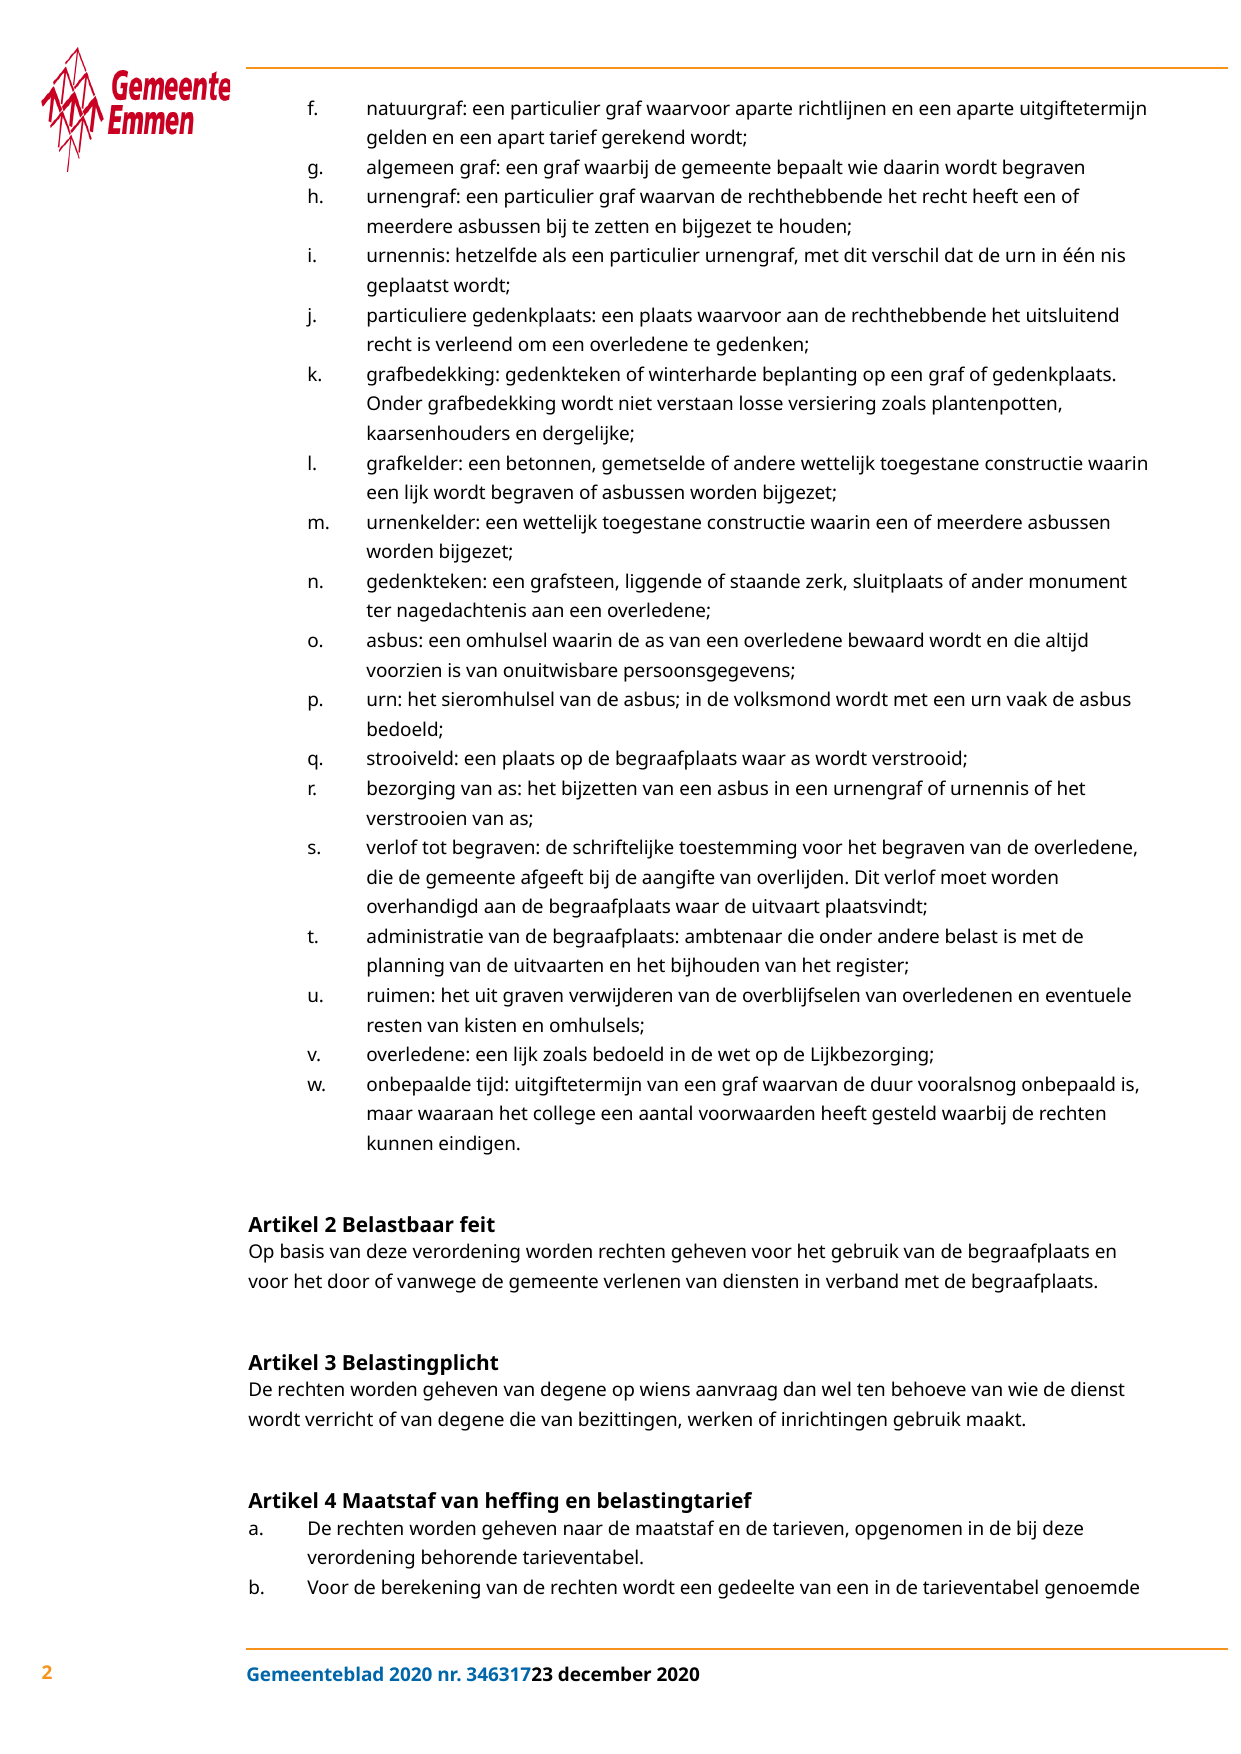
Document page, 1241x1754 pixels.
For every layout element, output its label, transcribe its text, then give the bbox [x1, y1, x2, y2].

text Op basis van deze verordening worden rechten geheven voor het gebruik van de begraafplaats en voor het door of vanwege de gemeente verlenen van diensten in verband met de begraafplaats. [248, 1239, 1152, 1294]
list urn: het sieromhulsel van de asbus; in de volksmond wordt met een urn vaak de asbus bedoeld; [307, 686, 1152, 742]
list strooiveld: een plaats op de begraafplaats waar as wordt verstrooid; [307, 746, 1152, 771]
list particuliere gedenkplaats: een plaats waarvoor aan de rechthebbende het uitsluitend recht is verleend om een overledene te gedenken; [307, 302, 1152, 357]
text De rechten worden geheven van degene op wiens aanvraag dan wel ten behoeve van wie de dienst wordt verricht of van degene die van bezittingen, werken of inrichtingen gebruik maakt. [248, 1377, 1152, 1432]
list onbepaalde tijd: uitgiftetermijn van een graf waarvan de duur vooralsnog onbepaald is, maar waaraan het college een aantal voorwaarden heeft gesteld waarbij de rechten kunnen eindigen. [307, 1071, 1152, 1156]
list De rechten worden geheven naar de maatstaf en de tarieven, opgenomen in de bij deze verordening behorende tarieventabel. [248, 1515, 1152, 1570]
picture [41, 47, 231, 172]
list grafbedekking: gedenkteken of winterharde beplanting op een graf of gedenkplaats. Onder grafbedekking wordt niet verstaan losse versiering zoals plantenpotten, kaarsenhouders en dergelijke; [307, 361, 1152, 446]
list administratie van de begraafplaats: ambtenaar die onder andere belast is met de planning van de uitvaarten en het bijhouden van het register; [307, 923, 1152, 978]
list ruimen: het uit graven verwijderen van de overblijfselen van overledenen en eventuele resten van kisten en omhulsels; [307, 982, 1152, 1038]
list bezorging van as: het bijzetten van een asbus in een urnengraf of urnennis of het verstrooien van as; [307, 775, 1152, 831]
text Artikel 3 Belastingplicht [248, 1348, 1152, 1377]
list urnengraf: een particulier graf waarvan de rechthebbende het recht heeft een of meerdere asbussen bij te zetten en bijgezet te houden; [307, 183, 1152, 239]
list Voor de berekening van de rechten wordt een gedeelte van een in de tarieventabel genoemde [248, 1574, 1152, 1599]
list algemeen graf: een graf waarbij de gemeente bepaalt wie daarin wordt begraven [307, 154, 1152, 180]
list grafkelder: een betonnen, gemetselde of andere wettelijk toegestane constructie waarin een lijk wordt begraven of asbussen worden bijgezet; [307, 450, 1152, 505]
list natuurgraf: een particulier graf waarvoor aparte richtlijnen en een aparte uitgiftetermijn gelden en een apart tarief gerekend wordt; [307, 95, 1152, 150]
list urnennis: hetzelfde als een particulier urnengraf, met dit verschil dat de urn in één nis geplaatst wordt; [307, 243, 1152, 298]
list urnenkelder: een wettelijk toegestane constructie waarin een of meerdere asbussen worden bijgezet; [307, 509, 1152, 564]
list overledene: een lijk zoals bedoeld in de wet op de Lijkbezorging; [307, 1041, 1152, 1067]
list verlof tot begraven: de schriftelijke toestemming voor het begraven van de overledene, die de gemeente afgeeft bij de aangifte van overlijden. Dit verlof moet worden overhandigd aan de begraafplaats waar de uitvaart plaatsvindt; [307, 834, 1152, 919]
list gedenkteken: een grafsteen, liggende of staande zerk, sluitplaats of ander monument ter nagedachtenis aan een overledene; [307, 568, 1152, 623]
text Artikel 2 Belastbaar feit [248, 1210, 1152, 1239]
list asbus: een omhulsel waarin de as van een overledene bewaard wordt en die altijd voorzien is van onuitwisbare persoonsgegevens; [307, 627, 1152, 683]
text Artikel 4 Maatstaf van heffing en belastingtarief [248, 1486, 1152, 1515]
